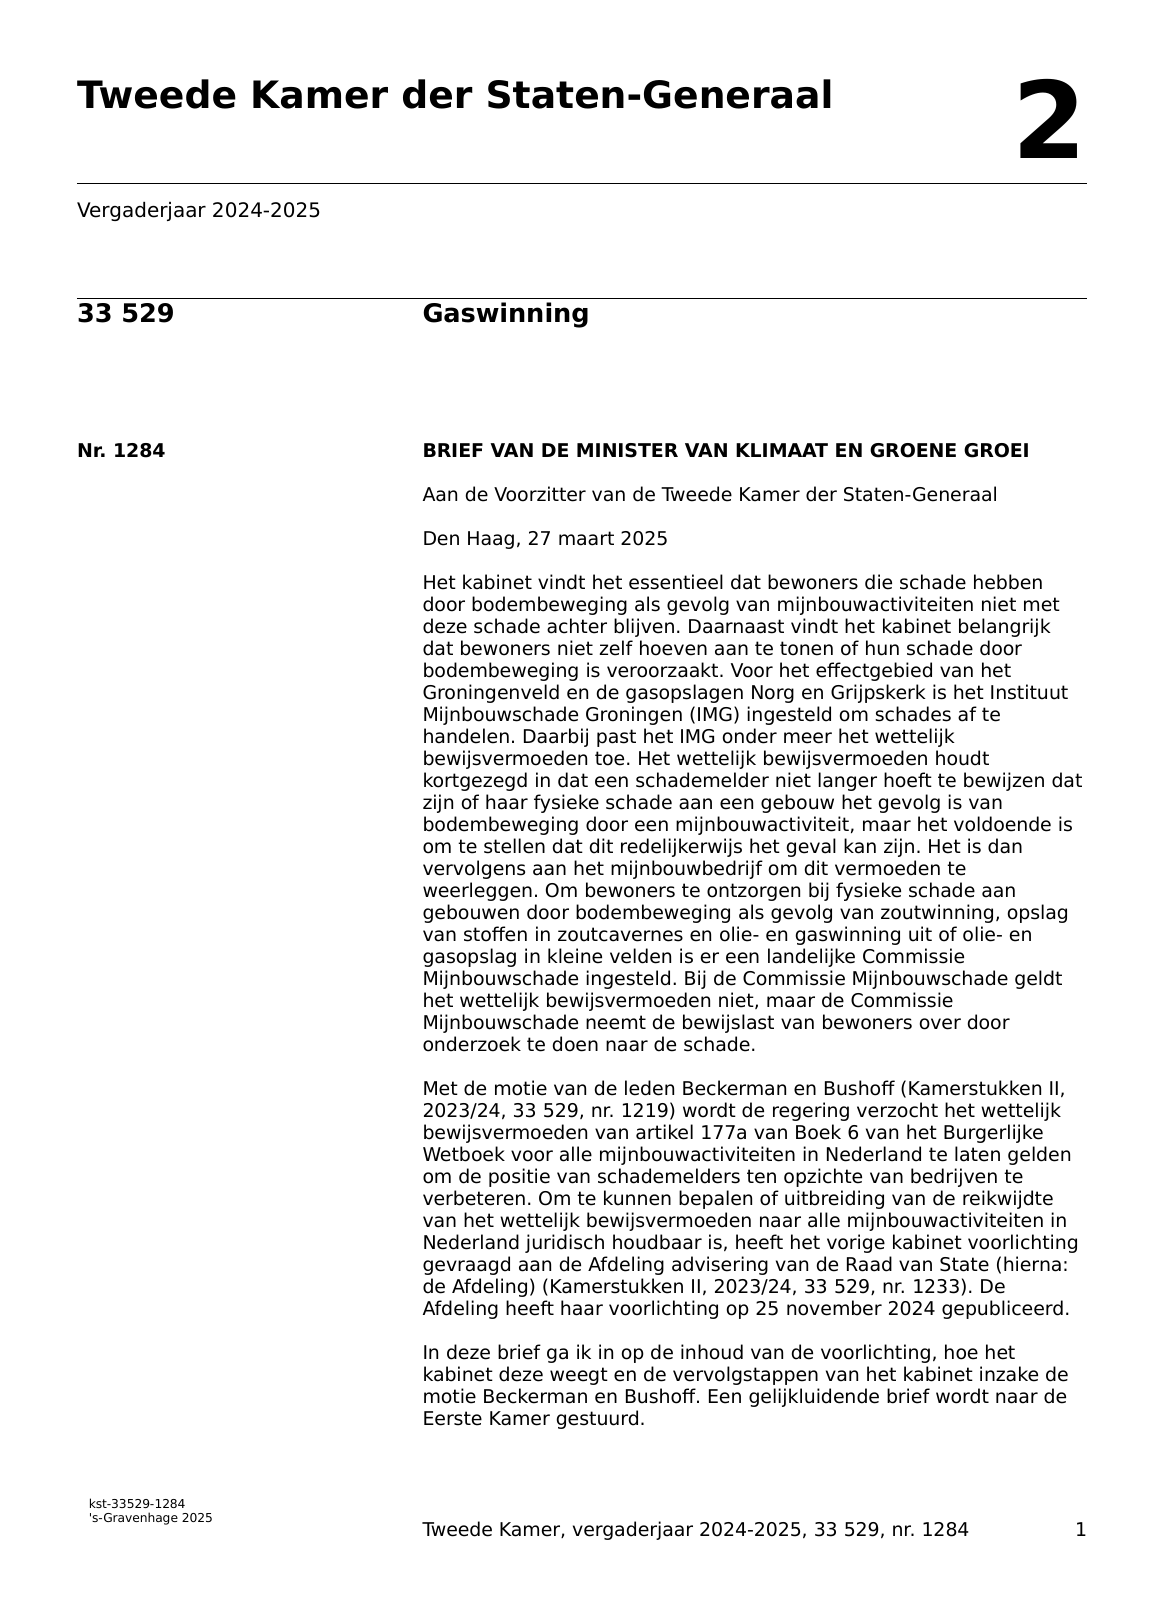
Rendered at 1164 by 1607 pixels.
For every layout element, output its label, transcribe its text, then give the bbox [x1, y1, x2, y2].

text 's-Gravenhage 2025 [88, 1511, 323, 1525]
subtitle 33 529 Gaswinning [77, 299, 1087, 329]
table_header 2 [886, 59, 1087, 183]
text kst-33529-1284 [88, 1497, 323, 1511]
subtitle Nr. 1284 BRIEF VAN DE MINISTER VAN KLIMAAT EN GROENE GROEI [77, 440, 1087, 462]
text Het kabinet vindt het essentieel dat bewoners die schade hebben door bodembeweging als gevolg van mijnbouwactiviteiten niet met deze schade achter blijven. Daarnaast vindt het kabinet belangrijk dat bewoners niet zelf hoeven aan te tonen of hun schade door bodembeweging is veroorzaakt. Voor het effectgebied van het Groningenveld en de gasopslagen Norg en Grijpskerk is het Instituut Mijnbouwschade Groningen (IMG) ingesteld om schades af te handelen. Daarbij past het IMG onder meer het wettelijk bewijsvermoeden toe. Het wettelijk bewijsvermoeden houdt kortgezegd in dat een schademelder niet langer hoeft te bewijzen dat zijn of haar fysieke schade aan een gebouw het gevolg is van bodembeweging door een mijnbouwactiviteit, maar het voldoende is om te stellen dat dit redelijkerwijs het geval kan zijn. Het is dan vervolgens aan het mijnbouwbedrijf om dit vermoeden te weerleggen. Om bewoners te ontzorgen bij fysieke schade aan gebouwen door bodembeweging als gevolg van zoutwinning, opslag van stoffen in zoutcavernes en olie- en gaswinning uit of olie- en gasopslag in kleine velden is er een landelijke Commissie Mijnbouwschade ingesteld. Bij de Commissie Mijnbouwschade geldt het wettelijk bewijsvermoeden niet, maar de Commissie Mijnbouwschade neemt de bewijslast van bewoners over door onderzoek te doen naar de schade. [422, 572, 1087, 1056]
table_cell Vergaderjaar 2024-2025 [77, 184, 1087, 298]
table_header Tweede Kamer der Staten-Generaal [77, 59, 886, 183]
text In deze brief ga ik in op de inhoud van de voorlichting, hoe het kabinet deze weegt en de vervolgstappen van het kabinet inzake de motie Beckerman en Bushoff. Een gelijkluidende brief wordt naar de Eerste Kamer gestuurd. [422, 1342, 1087, 1430]
text Aan de Voorzitter van de Tweede Kamer der Staten-Generaal [422, 484, 1087, 506]
text Den Haag, 27 maart 2025 [422, 528, 1087, 550]
text Met de motie van de leden Beckerman en Bushoff (Kamerstukken II, 2023/24, 33 529, nr. 1219) wordt de regering verzocht het wettelijk bewijsvermoeden van artikel 177a van Boek 6 van het Burgerlijke Wetboek voor alle mijnbouwactiviteiten in Nederland te laten gelden om de positie van schademelders ten opzichte van bedrijven te verbeteren. Om te kunnen bepalen of uitbreiding van de reikwijdte van het wettelijk bewijsvermoeden naar alle mijnbouwactiviteiten in Nederland juridisch houdbaar is, heeft het vorige kabinet voorlichting gevraagd aan de Afdeling advisering van de Raad van State (hierna: de Afdeling) (Kamerstukken II, 2023/24, 33 529, nr. 1233). De Afdeling heeft haar voorlichting op 25 november 2024 gepubliceerd. [422, 1078, 1087, 1320]
